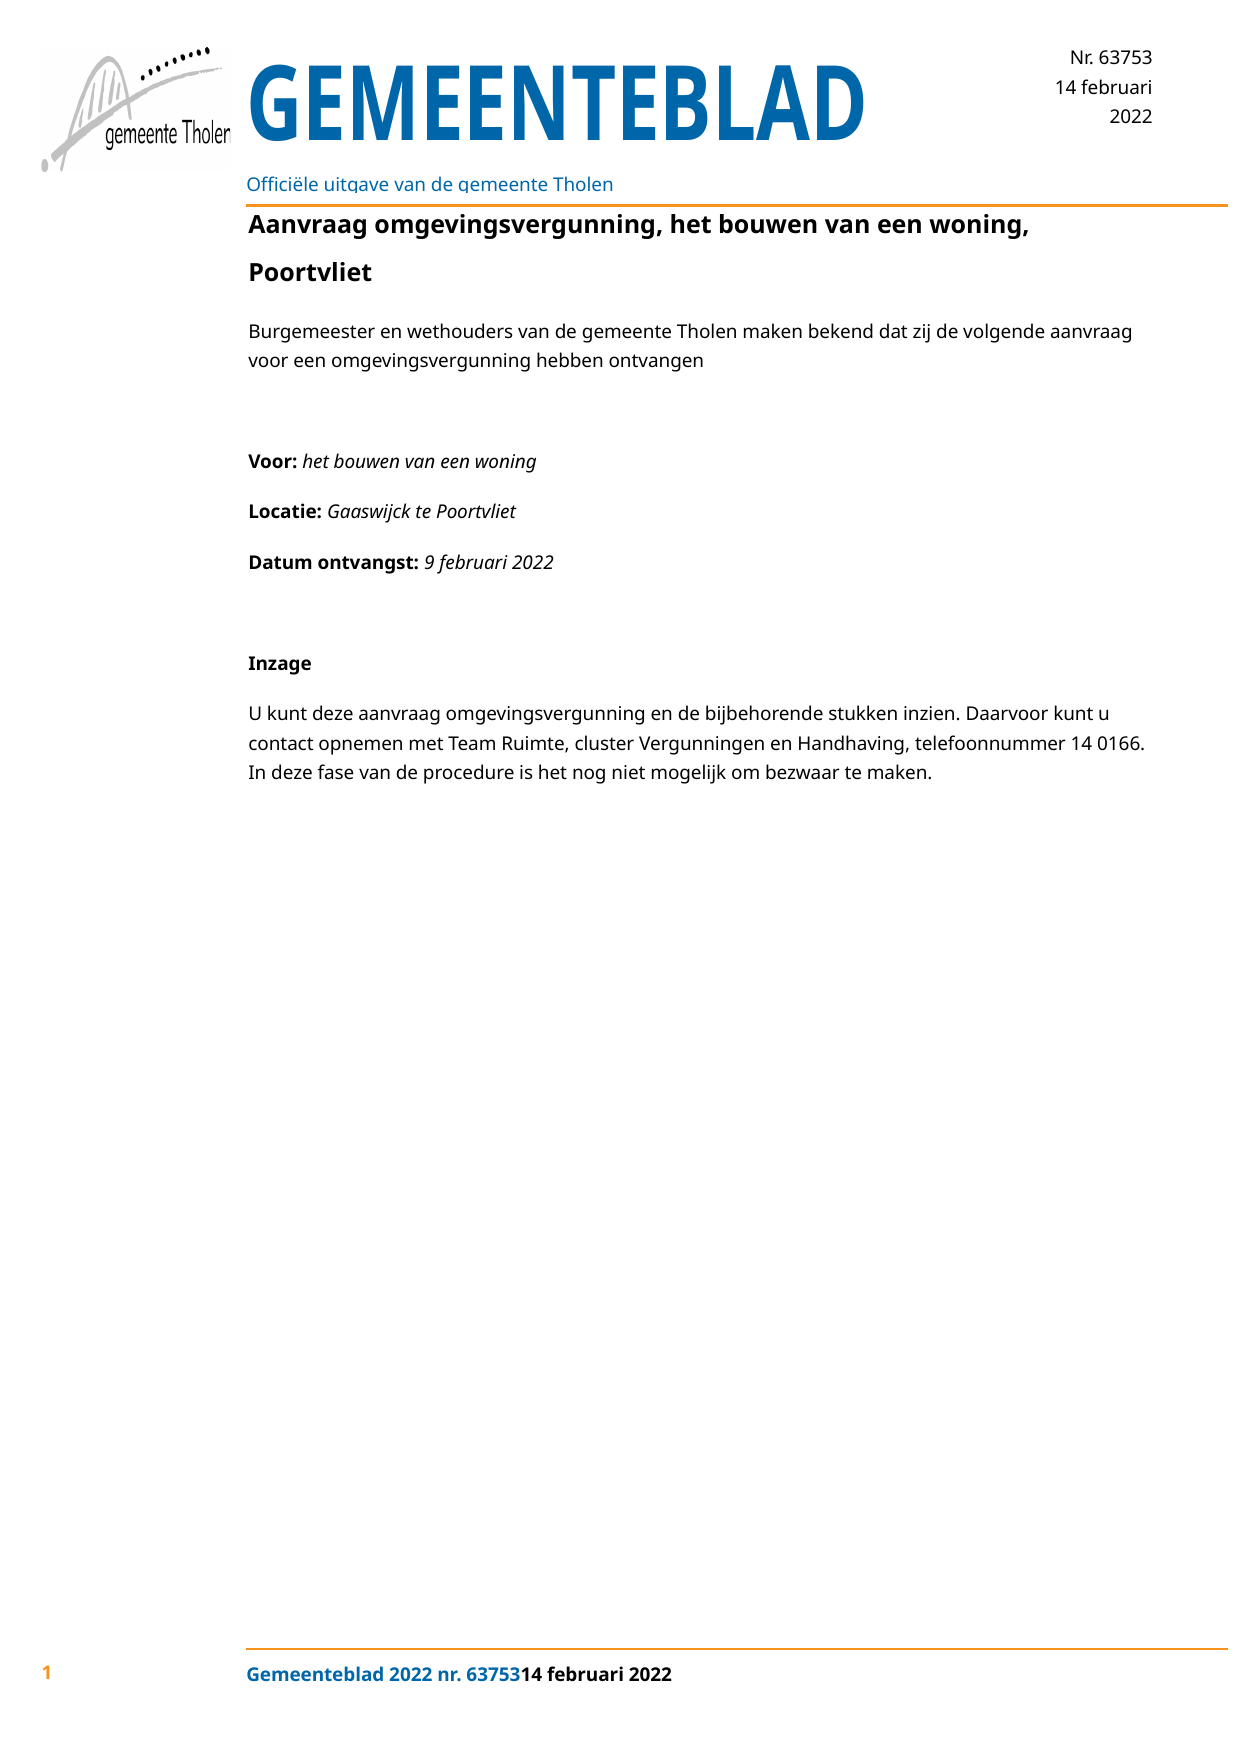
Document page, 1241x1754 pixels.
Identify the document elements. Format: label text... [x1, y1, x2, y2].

text U kunt deze aanvraag omgevingsvergunning en de bijbehorende stukken inzien. Daarvoor kunt u contact opnemen met Team Ruimte, cluster Vergunningen en Handhaving, telefoonnummer 14 0166. In deze fase van de procedure is het nog niet mogelijk om bezwaar te maken. [248, 700, 1152, 785]
picture [41, 47, 231, 172]
text Locatie: Gaaswijck te Poortvliet [248, 499, 1152, 524]
text Voor: het bouwen van een woning [248, 448, 1152, 474]
text Aanvraag omgevingsvergunning, het bouwen van een woning, Poortvliet [248, 207, 1152, 288]
text Burgemeester en wethouders van de gemeente Tholen maken bekend dat zij de volgende aanvraag voor een omgevingsvergunning hebben ontvangen [248, 318, 1152, 373]
text Datum ontvangst: 9 februari 2022 [248, 549, 1152, 575]
text Inzage [248, 650, 1152, 676]
